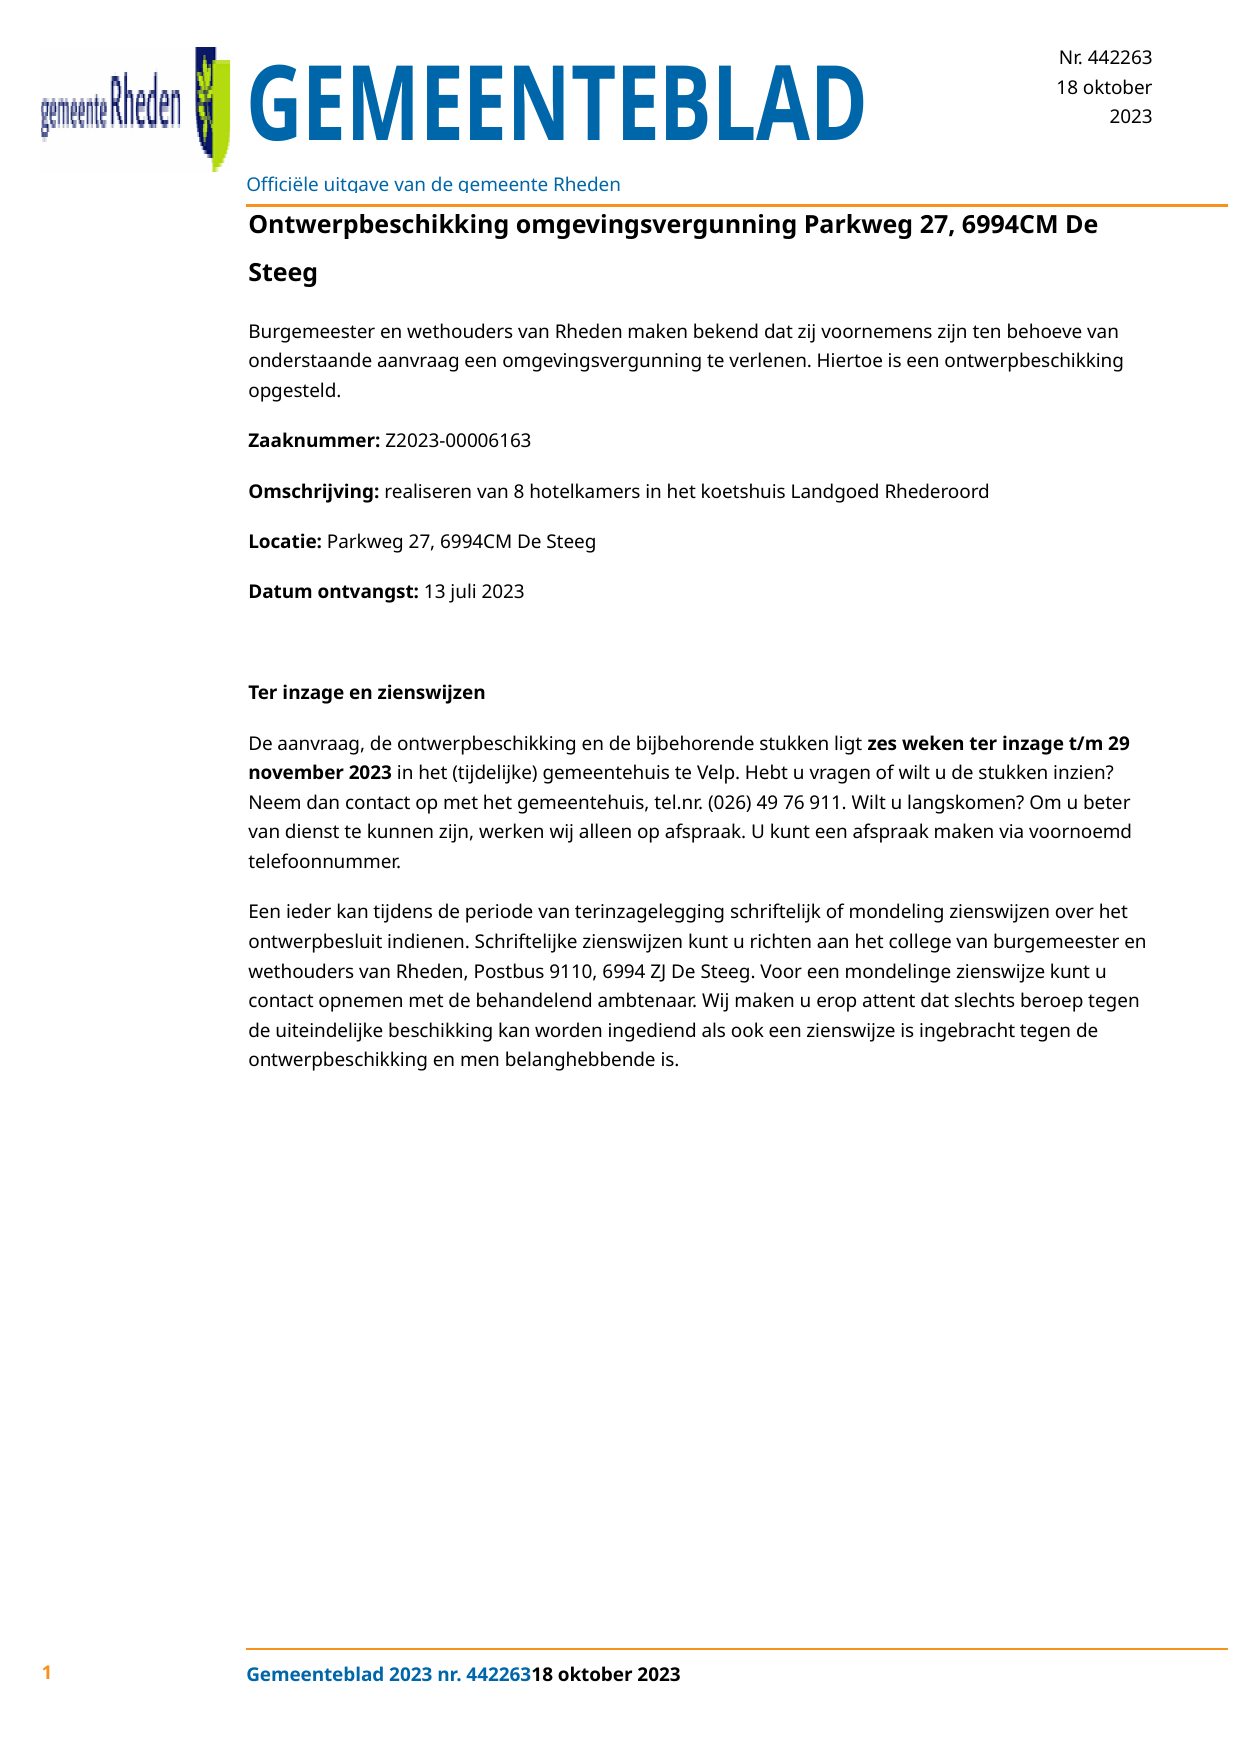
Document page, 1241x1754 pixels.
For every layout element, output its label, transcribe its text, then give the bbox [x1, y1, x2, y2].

text Burgemeester en wethouders van Rheden maken bekend dat zij voornemens zijn ten behoeve van onderstaande aanvraag een omgevingsvergunning te verlenen. Hiertoe is een ontwerpbeschikking opgesteld. [248, 318, 1152, 403]
picture [41, 47, 231, 172]
text Een ieder kan tijdens de periode van terinzagelegging schriftelijk of mondeling zienswijzen over het ontwerpbesluit indienen. Schriftelijke zienswijzen kunt u richten aan het college van burgemeester en wethouders van Rheden, Postbus 9110, 6994 ZJ De Steeg. Voor een mondelinge zienswijze kunt u contact opnemen met de behandelend ambtenaar. Wij maken u erop attent dat slechts beroep tegen de uiteindelijke beschikking kan worden ingediend als ook een zienswijze is ingebracht tegen de ontwerpbeschikking en men belanghebbende is. [248, 899, 1152, 1072]
text Locatie: Parkweg 27, 6994CM De Steeg [248, 528, 1152, 554]
text Ter inzage en zienswijzen [248, 679, 1152, 705]
text Zaaknummer: Z2023-00006163 [248, 427, 1152, 453]
text Ontwerpbeschikking omgevingsvergunning Parkweg 27, 6994CM De Steeg [248, 207, 1152, 288]
text Omschrijving: realiseren van 8 hotelkamers in het koetshuis Landgoed Rhederoord [248, 478, 1152, 504]
text De aanvraag, de ontwerpbeschikking en de bijbehorende stukken ligt zes weken ter inzage t/m 29 november 2023 in het (tijdelijke) gemeentehuis te Velp. Hebt u vragen of wilt u de stukken inzien? Neem dan contact op met het gemeentehuis, tel.nr. (026) 49 76 911. Wilt u langskomen? Om u beter van dienst te kunnen zijn, werken wij alleen op afspraak. U kunt een afspraak maken via voornoemd telefoonnummer. [248, 730, 1152, 874]
text Datum ontvangst: 13 juli 2023 [248, 579, 1152, 604]
